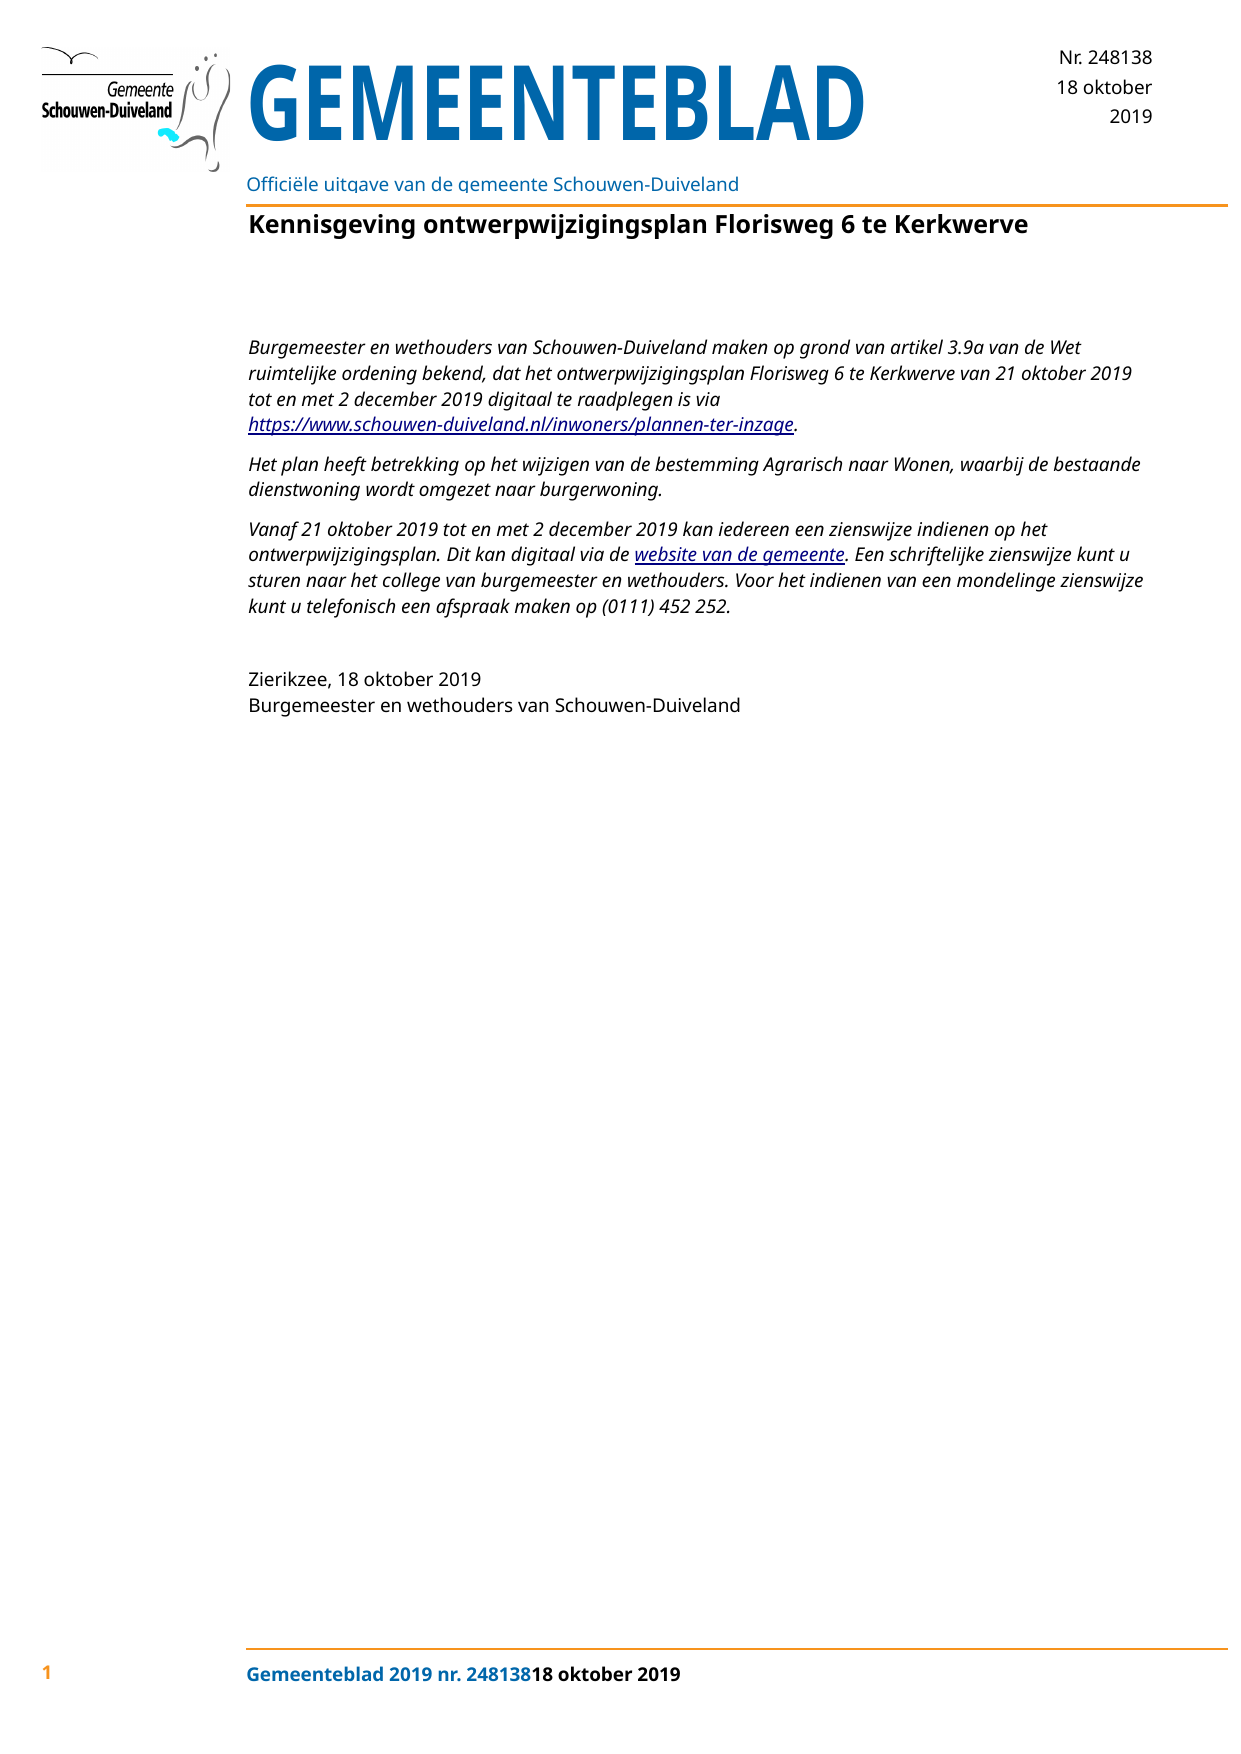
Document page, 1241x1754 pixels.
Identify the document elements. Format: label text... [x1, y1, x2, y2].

text Vanaf 21 oktober 2019 tot en met 2 december 2019 kan iedereen een zienswijze indienen op het ontwerpwijzigingsplan. Dit kan digitaal via de website van de gemeente. Een schriftelijke zienswijze kunt u sturen naar het college van burgemeester en wethouders. Voor het indienen van een mondelinge zienswijze kunt u telefonisch een afspraak maken op (0111) 452 252. [248, 516, 1152, 619]
text Het plan heeft betrekking op het wijzigen van de bestemming Agrarisch naar Wonen, waarbij de bestaande dienstwoning wordt omgezet naar burgerwoning. [248, 451, 1152, 502]
text Zierikzee, 18 oktober 2019 [248, 666, 1152, 692]
text Burgemeester en wethouders van Schouwen-Duiveland maken op grond van artikel 3.9a van de Wet ruimtelijke ordening bekend, dat het ontwerpwijzigingsplan Florisweg 6 te Kerkwerve van 21 oktober 2019 tot en met 2 december 2019 digitaal te raadplegen is via https://www.schouwen-duiveland.nl/inwoners/plannen-ter-inzage. [248, 334, 1152, 437]
picture [41, 47, 231, 172]
text Kennisgeving ontwerpwijzigingsplan Florisweg 6 te Kerkwerve [248, 207, 1152, 241]
text Burgemeester en wethouders van Schouwen-Duiveland [248, 692, 1152, 718]
